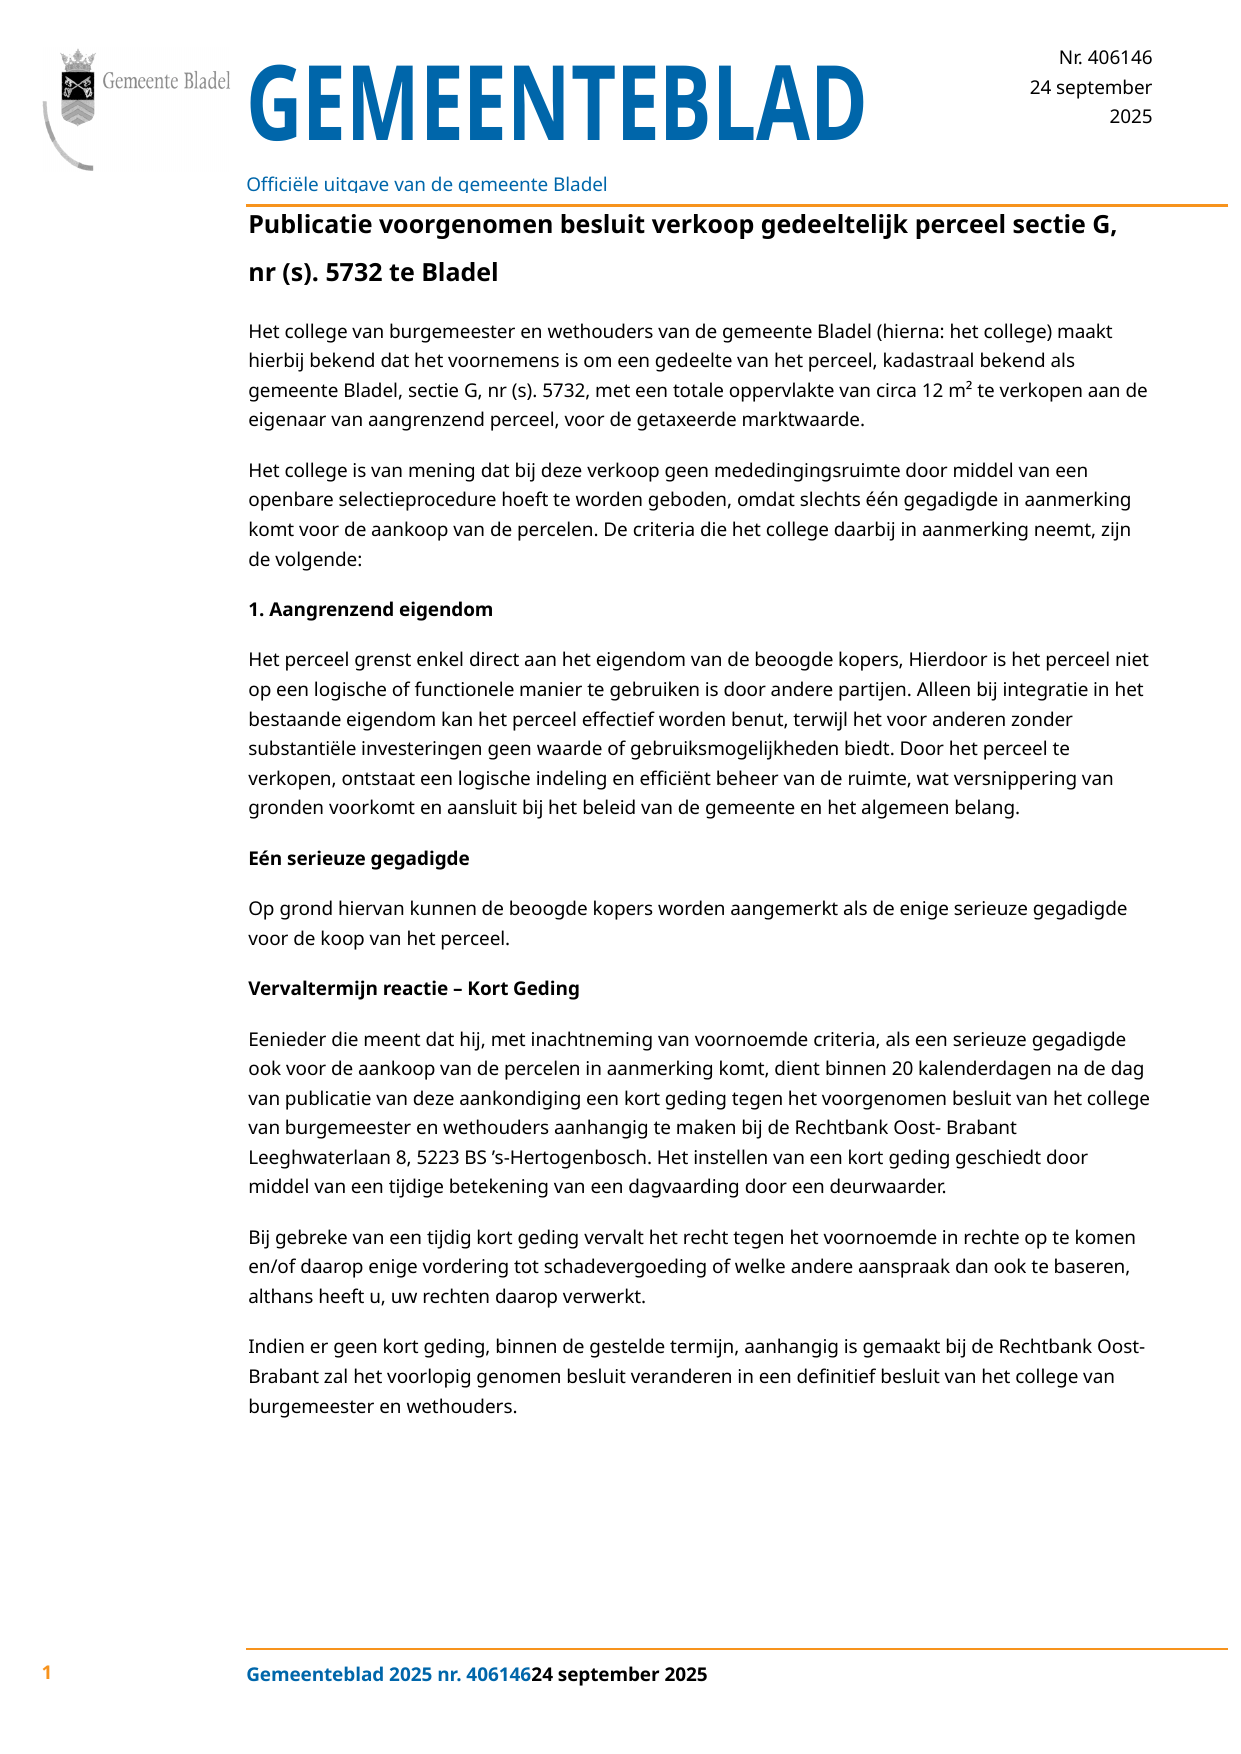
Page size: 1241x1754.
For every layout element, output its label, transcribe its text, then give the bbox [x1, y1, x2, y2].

text Vervaltermijn reactie – Kort Geding [248, 975, 1152, 1001]
text Eenieder die meent dat hij, met inachtneming van voornoemde criteria, als een serieuze gegadigde ook voor de aankoop van de percelen in aanmerking komt, dient binnen 20 kalenderdagen na de dag van publicatie van deze aankondiging een kort geding tegen het voorgenomen besluit van het college van burgemeester en wethouders aanhangig te maken bij de Rechtbank Oost- Brabant Leeghwaterlaan 8, 5223 BS ’s-Hertogenbosch. Het instellen van een kort geding geschiedt door middel van een tijdige betekening van een dagvaarding door een deurwaarder. [248, 1026, 1152, 1199]
text Het college is van mening dat bij deze verkoop geen mededingingsruimte door middel van een openbare selectieprocedure hoeft te worden geboden, omdat slechts één gegadigde in aanmerking komt voor de aankoop van de percelen. De criteria die het college daarbij in aanmerking neemt, zijn de volgende: [248, 457, 1152, 572]
text Publicatie voorgenomen besluit verkoop gedeeltelijk perceel sectie G, nr (s). 5732 te Bladel [248, 207, 1152, 288]
text Eén serieuze gegadigde [248, 845, 1152, 871]
text Bij gebreke van een tijdig kort geding vervalt het recht tegen het voornoemde in rechte op te komen en/of daarop enige vordering tot schadevergoeding of welke andere aanspraak dan ook te baseren, althans heeft u, uw rechten daarop verwerkt. [248, 1224, 1152, 1309]
text Indien er geen kort geding, binnen de gestelde termijn, aanhangig is gemaakt bij de Rechtbank Oost-Brabant zal het voorlopig genomen besluit veranderen in een definitief besluit van het college van burgemeester en wethouders. [248, 1334, 1152, 1419]
text Het perceel grenst enkel direct aan het eigendom van de beoogde kopers, Hierdoor is het perceel niet op een logische of functionele manier te gebruiken is door andere partijen. Alleen bij integratie in het bestaande eigendom kan het perceel effectief worden benut, terwijl het voor anderen zonder substantiële investeringen geen waarde of gebruiksmogelijkheden biedt. Door het perceel te verkopen, ontstaat een logische indeling en efficiënt beheer van de ruimte, wat versnippering van gronden voorkomt en aansluit bij het beleid van de gemeente en het algemeen belang. [248, 647, 1152, 820]
text Het college van burgemeester en wethouders van de gemeente Bladel (hierna: het college) maakt hierbij bekend dat het voornemens is om een gedeelte van het perceel, kadastraal bekend als gemeente Bladel, sectie G, nr (s). 5732, met een totale oppervlakte van circa 12 m² te verkopen aan de eigenaar van aangrenzend perceel, voor de getaxeerde marktwaarde. [248, 318, 1152, 432]
picture [41, 47, 231, 172]
text 1. Aangrenzend eigendom [248, 596, 1152, 622]
text Op grond hiervan kunnen de beoogde kopers worden aangemerkt als de enige serieuze gegadigde voor de koop van het perceel. [248, 895, 1152, 951]
